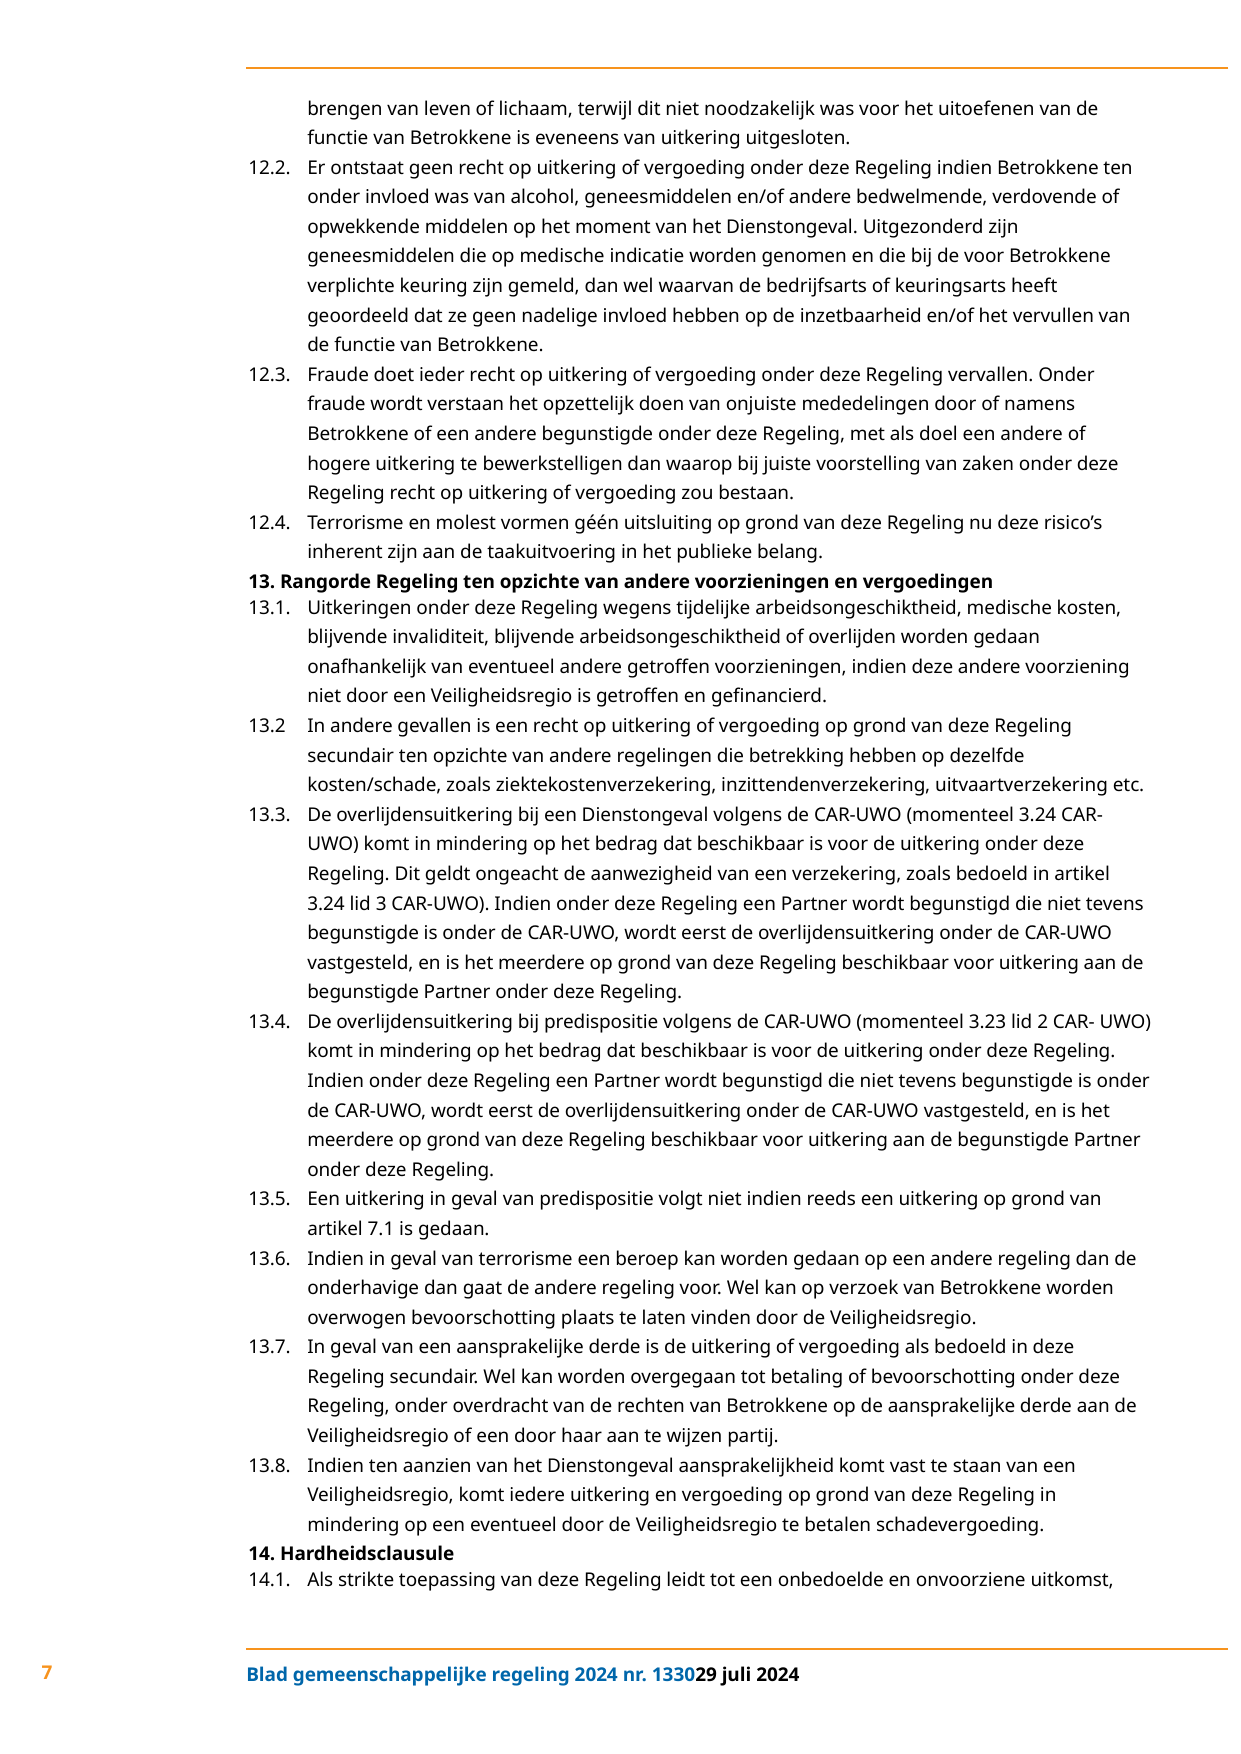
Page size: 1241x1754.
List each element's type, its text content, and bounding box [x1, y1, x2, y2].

list Indien in geval van terrorisme een beroep kan worden gedaan op een andere regeling dan de onderhavige dan gaat de andere regeling voor. Wel kan op verzoek van Betrokkene worden overwogen bevoorschotting plaats te laten vinden door de Veiligheidsregio. [248, 1245, 1152, 1329]
list Fraude doet ieder recht op uitkering of vergoeding onder deze Regeling vervallen. Onder fraude wordt verstaan het opzettelijk doen van onjuiste mededelingen door of namens Betrokkene of een andere begunstigde onder deze Regeling, met als doel een andere of hogere uitkering te bewerkstelligen dan waarop bij juiste voorstelling van zaken onder deze Regeling recht op uitkering of vergoeding zou bestaan. [248, 361, 1152, 505]
picture [41, 47, 231, 172]
list Terrorisme en molest vormen géén uitsluiting op grond van deze Regeling nu deze risico’s inherent zijn aan de taakuitvoering in het publieke belang. [248, 509, 1152, 564]
list brengen van leven of lichaam, terwijl dit niet noodzakelijk was voor het uitoefenen van de functie van Betrokkene is eveneens van uitkering uitgesloten. [248, 95, 1152, 150]
list In andere gevallen is een recht op uitkering of vergoeding op grond van deze Regeling secundair ten opzichte van andere regelingen die betrekking hebben op dezelfde kosten/schade, zoals ziektekostenverzekering, inzittendenverzekering, uitvaartverzekering etc. [248, 712, 1152, 797]
list De overlijdensuitkering bij een Dienstongeval volgens de CAR-UWO (momenteel 3.24 CAR- UWO) komt in mindering op het bedrag dat beschikbaar is voor de uitkering onder deze Regeling. Dit geldt ongeacht de aanwezigheid van een verzekering, zoals bedoeld in artikel 3.24 lid 3 CAR-UWO). Indien onder deze Regeling een Partner wordt begunstigd die niet tevens begunstigde is onder de CAR-UWO, wordt eerst de overlijdensuitkering onder de CAR-UWO vastgesteld, en is het meerdere op grond van deze Regeling beschikbaar voor uitkering aan de begunstigde Partner onder deze Regeling. [248, 801, 1152, 1004]
list Er ontstaat geen recht op uitkering of vergoeding onder deze Regeling indien Betrokkene ten onder invloed was van alcohol, geneesmiddelen en/of andere bedwelmende, verdovende of opwekkende middelen op het moment van het Dienstongeval. Uitgezonderd zijn geneesmiddelen die op medische indicatie worden genomen en die bij de voor Betrokkene verplichte keuring zijn gemeld, dan wel waarvan de bedrijfsarts of keuringsarts heeft geoordeeld dat ze geen nadelige invloed hebben op de inzetbaarheid en/of het vervullen van de functie van Betrokkene. [248, 154, 1152, 357]
text 13. Rangorde Regeling ten opzichte van andere voorzieningen en vergoedingen [248, 568, 1152, 594]
list Een uitkering in geval van predispositie volgt niet indien reeds een uitkering op grond van artikel 7.1 is gedaan. [248, 1186, 1152, 1241]
list Uitkeringen onder deze Regeling wegens tijdelijke arbeidsongeschiktheid, medische kosten, blijvende invaliditeit, blijvende arbeidsongeschiktheid of overlijden worden gedaan onafhankelijk van eventueel andere getroffen voorzieningen, indien deze andere voorziening niet door een Veiligheidsregio is getroffen en gefinancierd. [248, 594, 1152, 708]
list Als strikte toepassing van deze Regeling leidt tot een onbedoelde en onvoorziene uitkomst, [248, 1566, 1152, 1592]
list In geval van een aansprakelijke derde is de uitkering of vergoeding als bedoeld in deze Regeling secundair. Wel kan worden overgegaan tot betaling of bevoorschotting onder deze Regeling, onder overdracht van de rechten van Betrokkene op de aansprakelijke derde aan de Veiligheidsregio of een door haar aan te wijzen partij. [248, 1333, 1152, 1448]
list De overlijdensuitkering bij predispositie volgens de CAR-UWO (momenteel 3.23 lid 2 CAR- UWO) komt in mindering op het bedrag dat beschikbaar is voor de uitkering onder deze Regeling. Indien onder deze Regeling een Partner wordt begunstigd die niet tevens begunstigde is onder de CAR-UWO, wordt eerst de overlijdensuitkering onder de CAR-UWO vastgesteld, en is het meerdere op grond van deze Regeling beschikbaar voor uitkering aan de begunstigde Partner onder deze Regeling. [248, 1008, 1152, 1182]
text 14. Hardheidsclausule [248, 1541, 1152, 1566]
list Indien ten aanzien van het Dienstongeval aansprakelijkheid komt vast te staan van een Veiligheidsregio, komt iedere uitkering en vergoeding op grond van deze Regeling in mindering op een eventueel door de Veiligheidsregio te betalen schadevergoeding. [248, 1452, 1152, 1537]
